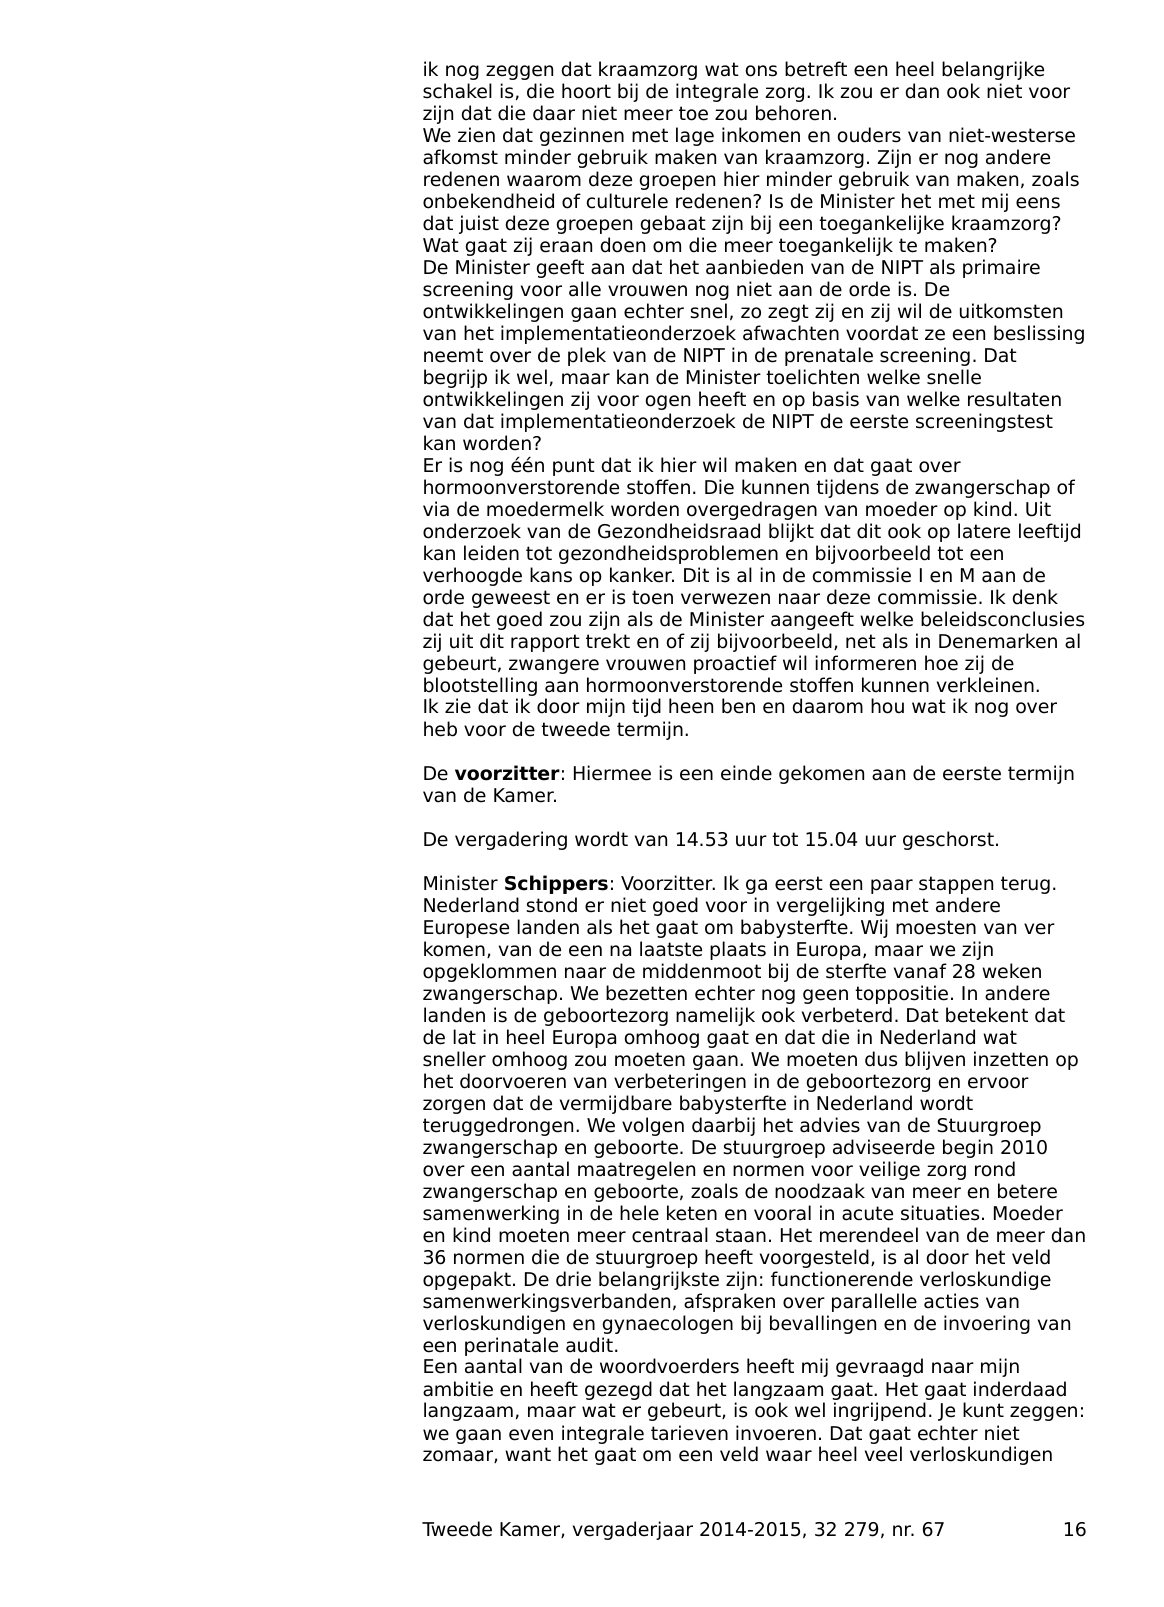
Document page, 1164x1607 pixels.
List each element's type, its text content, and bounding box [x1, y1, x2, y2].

text De Minister geeft aan dat het aanbieden van de NIPT als primaire screening voor alle vrouwen nog niet aan de orde is. De ontwikkelingen gaan echter snel, zo zegt zij en zij wil de uitkomsten van het implementatieonderzoek afwachten voordat ze een beslissing neemt over de plek van de NIPT in de prenatale screening. Dat begrijp ik wel, maar kan de Minister toelichten welke snelle ontwikkelingen zij voor ogen heeft en op basis van welke resultaten van dat implementatieonderzoek de NIPT de eerste screeningstest kan worden? [422, 257, 1087, 455]
text Er is nog één punt dat ik hier wil maken en dat gaat over hormoonverstorende stoffen. Die kunnen tijdens de zwangerschap of via de moedermelk worden overgedragen van moeder op kind. Uit onderzoek van de Gezondheidsraad blijkt dat dit ook op latere leeftijd kan leiden tot gezondheidsproblemen en bijvoorbeeld tot een verhoogde kans op kanker. Dit is al in de commissie I en M aan de orde geweest en er is toen verwezen naar deze commissie. Ik denk dat het goed zou zijn als de Minister aangeeft welke beleidsconclusies zij uit dit rapport trekt en of zij bijvoorbeeld, net als in Denemarken al gebeurt, zwangere vrouwen proactief wil informeren hoe zij de blootstelling aan hormoonverstorende stoffen kunnen verkleinen. [422, 455, 1087, 696]
text Minister Schippers: Voorzitter. Ik ga eerst een paar stappen terug. Nederland stond er niet goed voor in vergelijking met andere Europese landen als het gaat om babysterfte. Wij moesten van ver komen, van de een na laatste plaats in Europa, maar we zijn opgeklommen naar de middenmoot bij de sterfte vanaf 28 weken zwangerschap. We bezetten echter nog geen toppositie. In andere landen is de geboortezorg namelijk ook verbeterd. Dat betekent dat de lat in heel Europa omhoog gaat en dat die in Nederland wat sneller omhoog zou moeten gaan. We moeten dus blijven inzetten op het doorvoeren van verbeteringen in de geboortezorg en ervoor zorgen dat de vermijdbare babysterfte in Nederland wordt teruggedrongen. We volgen daarbij het advies van de Stuurgroep zwangerschap en geboorte. De stuurgroep adviseerde begin 2010 over een aantal maatregelen en normen voor veilige zorg rond zwangerschap en geboorte, zoals de noodzaak van meer en betere samenwerking in de hele keten en vooral in acute situaties. Moeder en kind moeten meer centraal staan. Het merendeel van de meer dan 36 normen die de stuurgroep heeft voorgesteld, is al door het veld opgepakt. De drie belangrijkste zijn: functionerende verloskundige samenwerkingsverbanden, afspraken over parallelle acties van verloskundigen en gynaecologen bij bevallingen en de invoering van een perinatale audit. [422, 873, 1087, 1356]
text Een aantal van de woordvoerders heeft mij gevraagd naar mijn ambitie en heeft gezegd dat het langzaam gaat. Het gaat inderdaad langzaam, maar wat er gebeurt, is ook wel ingrijpend. Je kunt zeggen: we gaan even integrale tarieven invoeren. Dat gaat echter niet zomaar, want het gaat om een veld waar heel veel verloskundigen [422, 1356, 1087, 1466]
text ik nog zeggen dat kraamzorg wat ons betreft een heel belangrijke schakel is, die hoort bij de integrale zorg. Ik zou er dan ook niet voor zijn dat die daar niet meer toe zou behoren. [422, 59, 1087, 125]
text De voorzitter: Hiermee is een einde gekomen aan de eerste termijn van de Kamer. [422, 763, 1087, 807]
text Ik zie dat ik door mijn tijd heen ben en daarom hou wat ik nog over heb voor de tweede termijn. [422, 696, 1087, 740]
text De vergadering wordt van 14.53 uur tot 15.04 uur geschorst. [422, 829, 1087, 851]
text We zien dat gezinnen met lage inkomen en ouders van niet-westerse afkomst minder gebruik maken van kraamzorg. Zijn er nog andere redenen waarom deze groepen hier minder gebruik van maken, zoals onbekendheid of culturele redenen? Is de Minister het met mij eens dat juist deze groepen gebaat zijn bij een toegankelijke kraamzorg? Wat gaat zij eraan doen om die meer toegankelijk te maken? [422, 125, 1087, 257]
